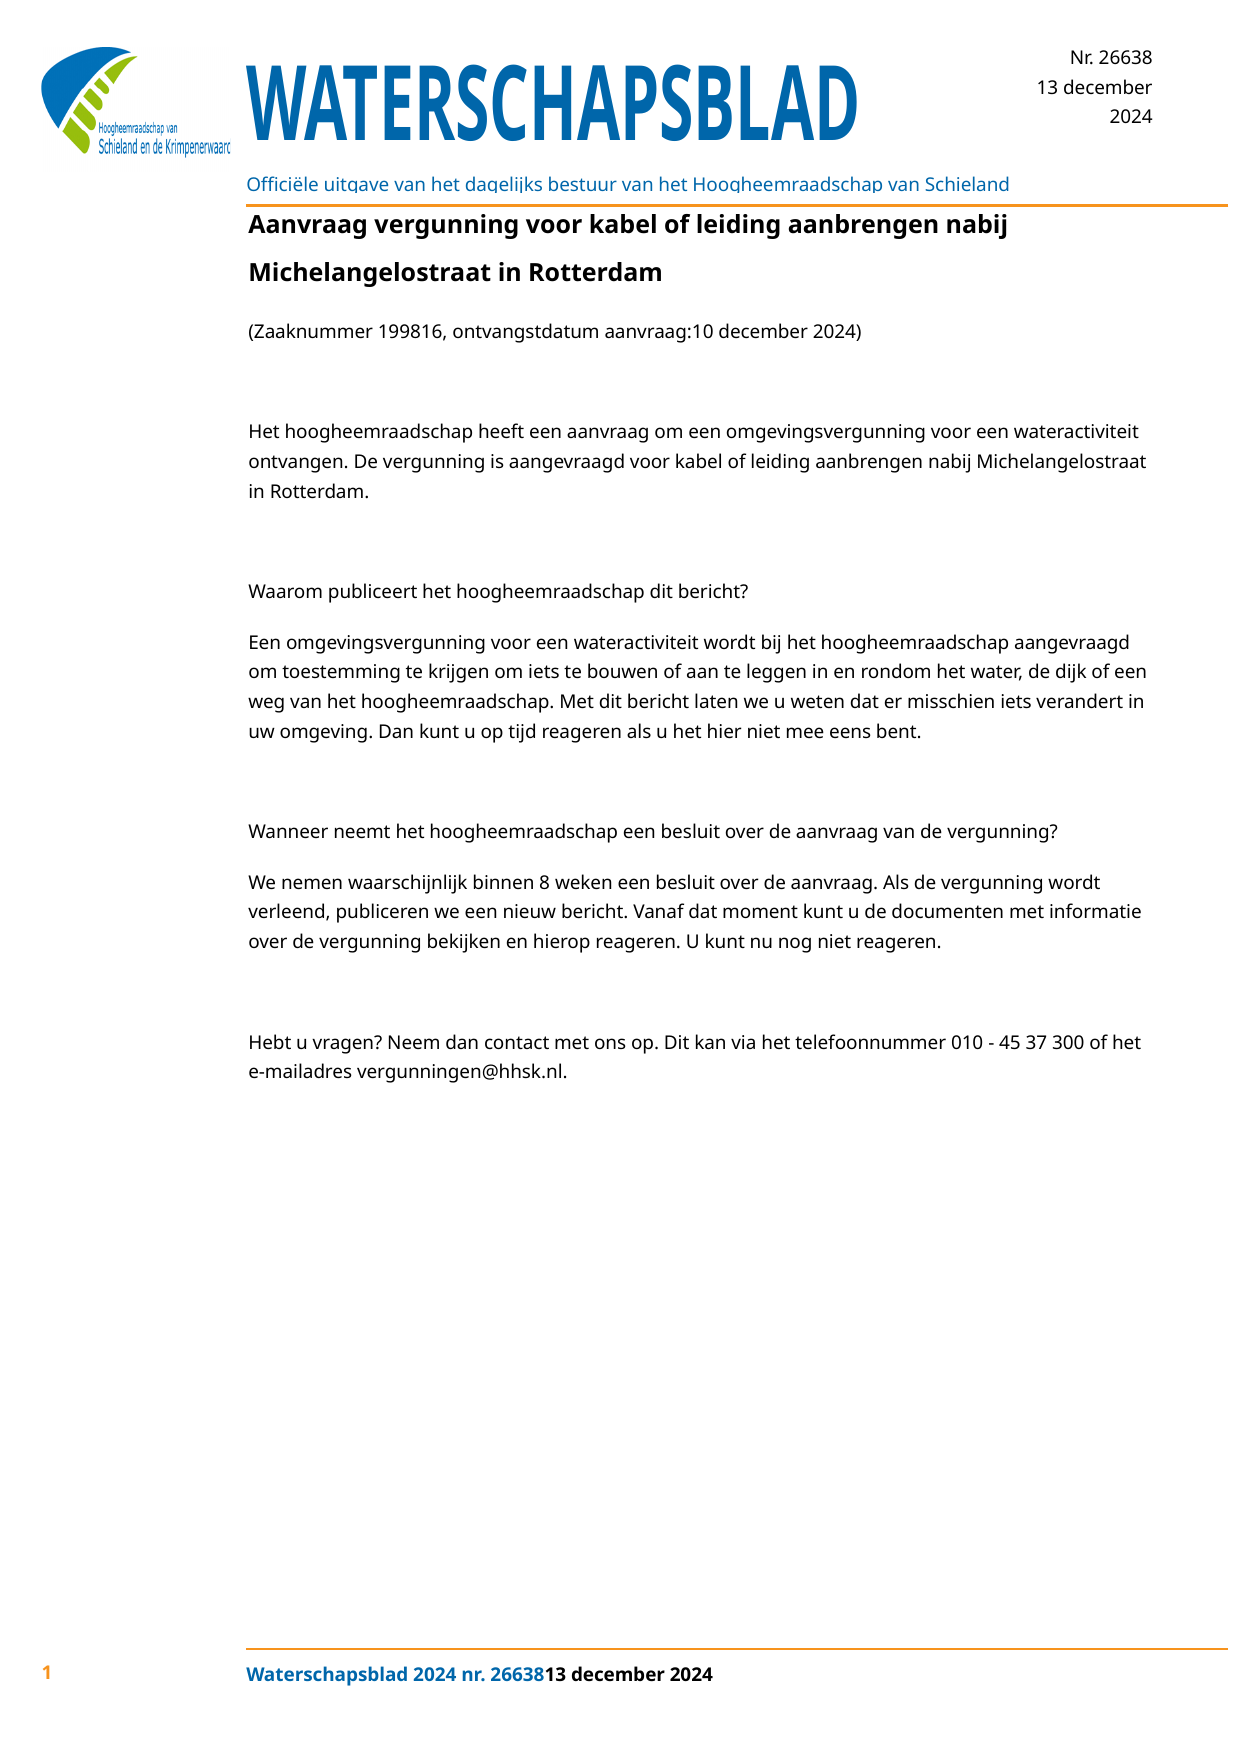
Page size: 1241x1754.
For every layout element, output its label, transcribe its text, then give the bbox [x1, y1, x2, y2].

text Hebt u vragen? Neem dan contact met ons op. Dit kan via het telefoonnummer 010 - 45 37 300 of het e-mailadres vergunningen@hhsk.nl. [248, 1029, 1152, 1084]
text Aanvraag vergunning voor kabel of leiding aanbrengen nabij Michelangelostraat in Rotterdam [248, 207, 1152, 288]
text (Zaaknummer 199816, ontvangstdatum aanvraag:10 december 2024) [248, 318, 1152, 344]
text Het hoogheemraadschap heeft een aanvraag om een omgevingsvergunning voor een wateractiviteit ontvangen. De vergunning is aangevraagd voor kabel of leiding aanbrengen nabij Michelangelostraat in Rotterdam. [248, 419, 1152, 504]
text Wanneer neemt het hoogheemraadschap een besluit over de aanvraag van de vergunning? [248, 819, 1152, 844]
text Een omgevingsvergunning voor een wateractiviteit wordt bij het hoogheemraadschap aangevraagd om toestemming te krijgen om iets te bouwen of aan te leggen in en rondom het water, de dijk of een weg van het hoogheemraadschap. Met dit bericht laten we u weten dat er misschien iets verandert in uw omgeving. Dan kunt u op tijd reageren als u het hier niet mee eens bent. [248, 629, 1152, 744]
picture [41, 47, 231, 172]
text We nemen waarschijnlijk binnen 8 weken een besluit over de aanvraag. Als de vergunning wordt verleend, publiceren we een nieuw bericht. Vanaf dat moment kunt u de documenten met informatie over de vergunning bekijken en hierop reageren. U kunt nu nog niet reageren. [248, 869, 1152, 954]
text Waarom publiceert het hoogheemraadschap dit bericht? [248, 579, 1152, 604]
